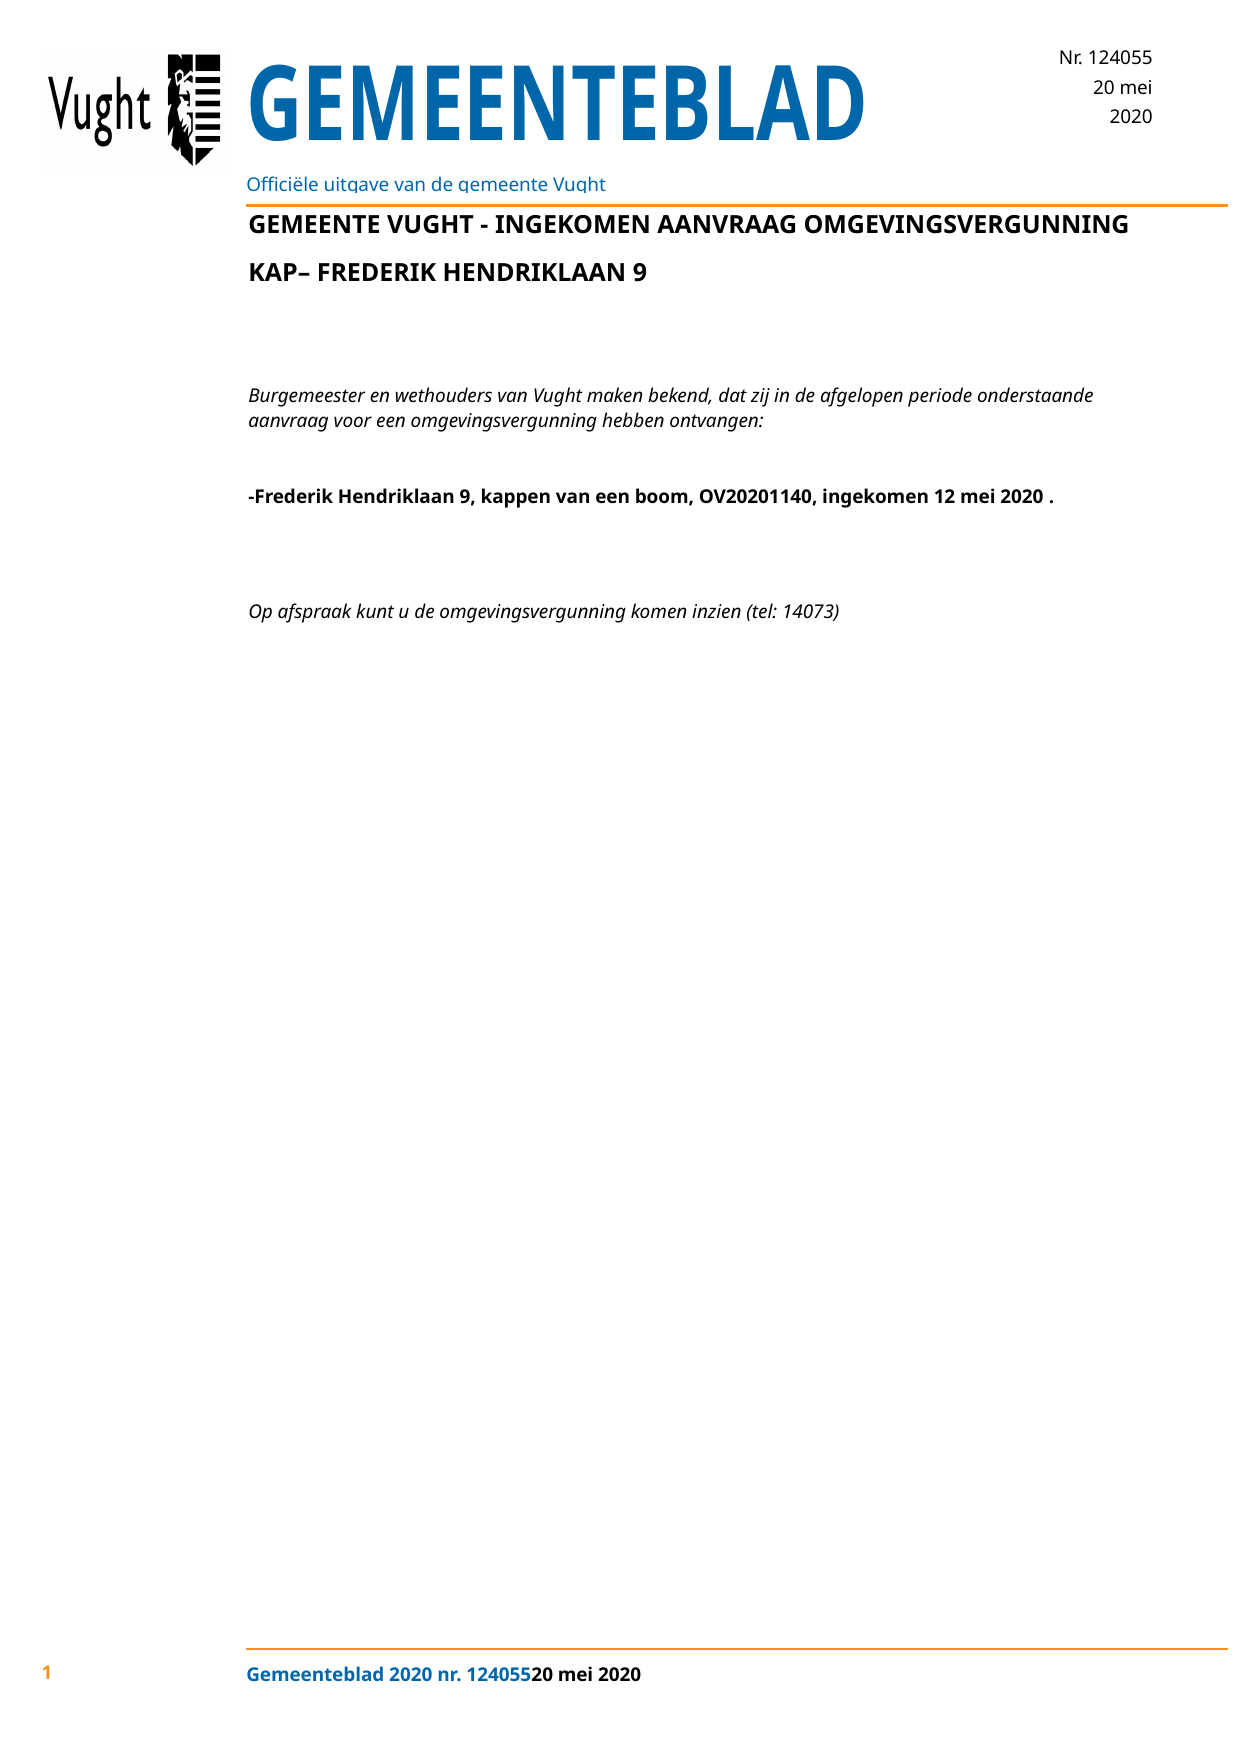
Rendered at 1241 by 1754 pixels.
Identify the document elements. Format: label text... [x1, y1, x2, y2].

text Op afspraak kunt u de omgevingsvergunning komen inzien (tel: 14073) [248, 598, 1152, 624]
text Burgemeester en wethouders van Vught maken bekend, dat zij in de afgelopen periode onderstaande aanvraag voor een omgevingsvergunning hebben ontvangen: [248, 382, 1152, 433]
text GEMEENTE VUGHT - INGEKOMEN AANVRAAG OMGEVINGSVERGUNNING KAP– FREDERIK HENDRIKLAAN 9 [248, 207, 1152, 288]
picture [41, 47, 231, 172]
text -Frederik Hendriklaan 9, kappen van een boom, OV20201140, ingekomen 12 mei 2020 . [248, 484, 1152, 509]
